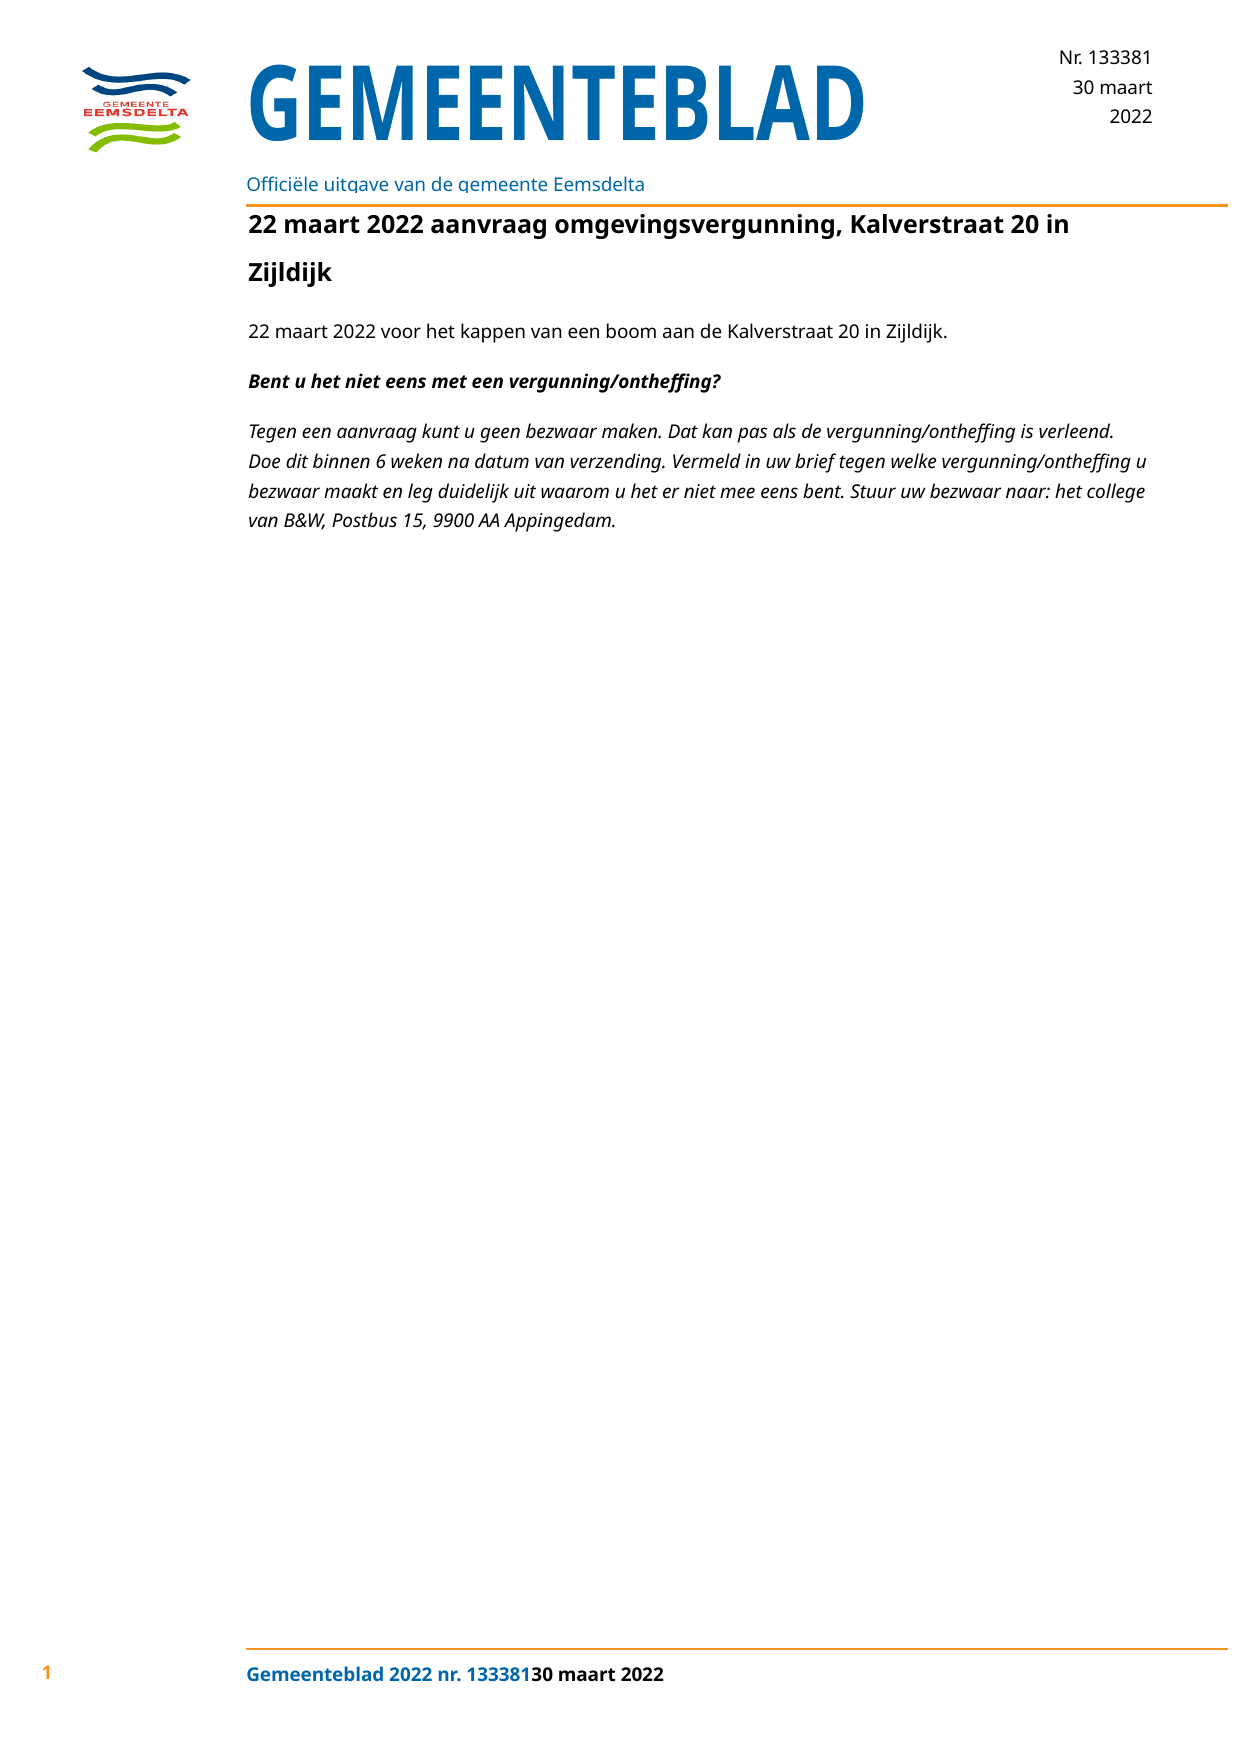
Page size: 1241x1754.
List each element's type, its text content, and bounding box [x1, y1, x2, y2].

text 22 maart 2022 aanvraag omgevingsvergunning, Kalverstraat 20 in Zijldijk [248, 207, 1152, 288]
text 22 maart 2022 voor het kappen van een boom aan de Kalverstraat 20 in Zijldijk. [248, 318, 1152, 344]
picture [41, 47, 231, 172]
text Bent u het niet eens met een vergunning/ontheffing? [248, 368, 1152, 394]
text Tegen een aanvraag kunt u geen bezwaar maken. Dat kan pas als de vergunning/ontheffing is verleend. Doe dit binnen 6 weken na datum van verzending. Vermeld in uw brief tegen welke vergunning/ontheffing u bezwaar maakt en leg duidelijk uit waarom u het er niet mee eens bent. Stuur uw bezwaar naar: het college van B&W, Postbus 15, 9900 AA Appingedam. [248, 419, 1152, 533]
